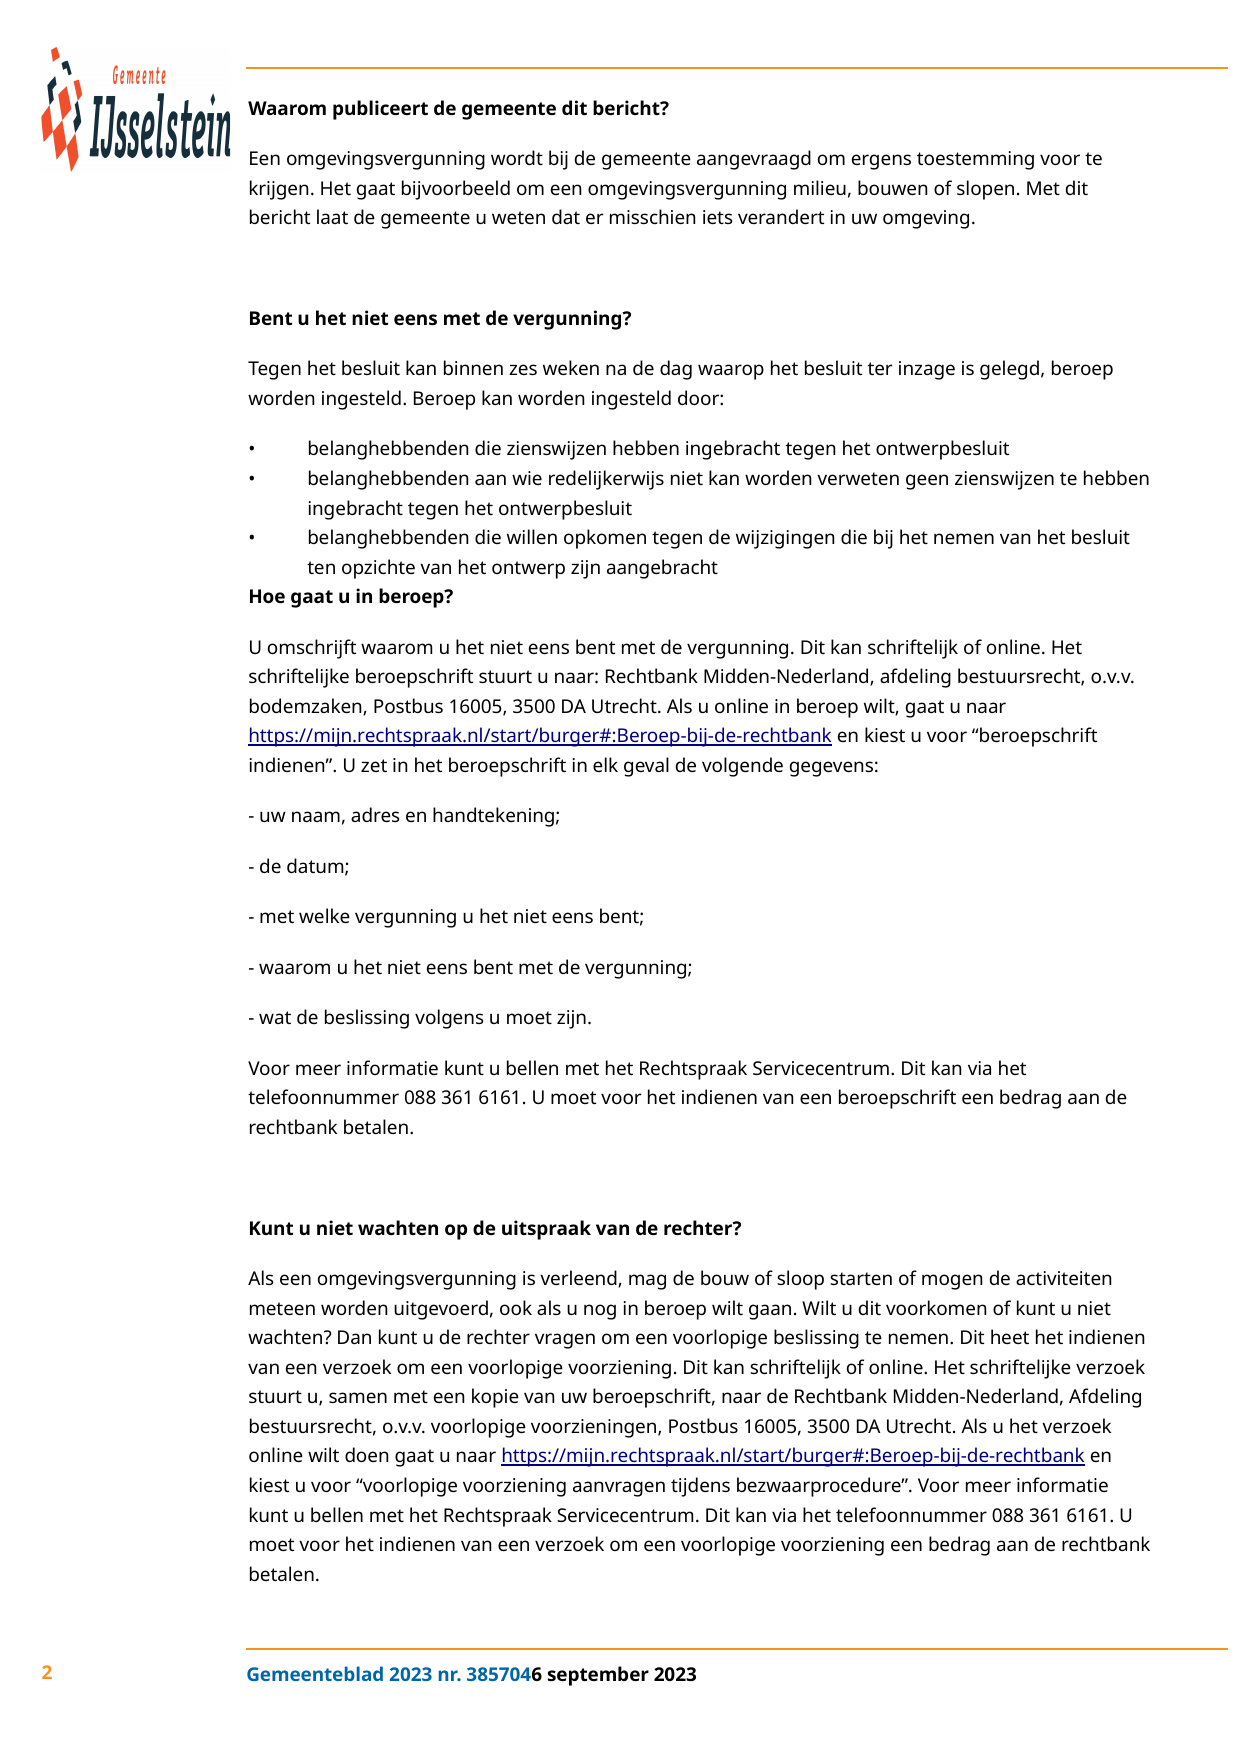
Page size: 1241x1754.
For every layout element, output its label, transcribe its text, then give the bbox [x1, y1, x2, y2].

text Hoe gaat u in beroep? [248, 583, 1152, 609]
picture [41, 47, 231, 172]
list belanghebbenden die zienswijzen hebben ingebracht tegen het ontwerpbesluit [248, 436, 1152, 461]
text Als een omgevingsvergunning is verleend, mag de bouw of sloop starten of mogen de activiteiten meteen worden uitgevoerd, ook als u nog in beroep wilt gaan. Wilt u dit voorkomen of kunt u niet wachten? Dan kunt u de rechter vragen om een voorlopige beslissing te nemen. Dit heet het indienen van een verzoek om een voorlopige voorziening. Dit kan schriftelijk of online. Het schriftelijke verzoek stuurt u, samen met een kopie van uw beroepschrift, naar de Rechtbank Midden-Nederland, Afdeling bestuursrecht, o.v.v. voorlopige voorzieningen, Postbus 16005, 3500 DA Utrecht. Als u het verzoek online wilt doen gaat u naar https://mijn.rechtspraak.nl/start/burger#:Beroep-bij-de-rechtbank en kiest u voor “voorlopige voorziening aanvragen tijdens bezwaarprocedure”. Voor meer informatie kunt u bellen met het Rechtspraak Servicecentrum. Dit kan via het telefoonnummer 088 361 6161. U moet voor het indienen van een verzoek om een voorlopige voorziening een bedrag aan de rechtbank betalen. [248, 1265, 1152, 1587]
text Waarom publiceert de gemeente dit bericht? [248, 95, 1152, 121]
text - waarom u het niet eens bent met de vergunning; [248, 954, 1152, 980]
text - met welke vergunning u het niet eens bent; [248, 903, 1152, 929]
text Tegen het besluit kan binnen zes weken na de dag waarop het besluit ter inzage is gelegd, beroep worden ingesteld. Beroep kan worden ingesteld door: [248, 356, 1152, 411]
text Voor meer informatie kunt u bellen met het Rechtspraak Servicecentrum. Dit kan via het telefoonnummer 088 361 6161. U moet voor het indienen van een beroepschrift een bedrag aan de rechtbank betalen. [248, 1055, 1152, 1140]
list belanghebbenden die willen opkomen tegen de wijzigingen die bij het nemen van het besluit ten opzichte van het ontwerp zijn aangebracht [248, 524, 1152, 580]
text Kunt u niet wachten op de uitspraak van de rechter? [248, 1215, 1152, 1241]
text U omschrijft waarom u het niet eens bent met de vergunning. Dit kan schriftelijk of online. Het schriftelijke beroepschrift stuurt u naar: Rechtbank Midden-Nederland, afdeling bestuursrecht, o.v.v. bodemzaken, Postbus 16005, 3500 DA Utrecht. Als u online in beroep wilt, gaat u naar https://mijn.rechtspraak.nl/start/burger#:Beroep-bij-de-rechtbank en kiest u voor “beroepschrift indienen”. U zet in het beroepschrift in elk geval de volgende gegevens: [248, 634, 1152, 778]
text - de datum; [248, 853, 1152, 879]
text Een omgevingsvergunning wordt bij de gemeente aangevraagd om ergens toestemming voor te krijgen. Het gaat bijvoorbeeld om een omgevingsvergunning milieu, bouwen of slopen. Met dit bericht laat de gemeente u weten dat er misschien iets verandert in uw omgeving. [248, 145, 1152, 230]
text - uw naam, adres en handtekening; [248, 803, 1152, 828]
text Bent u het niet eens met de vergunning? [248, 305, 1152, 331]
list belanghebbenden aan wie redelijkerwijs niet kan worden verweten geen zienswijzen te hebben ingebracht tegen het ontwerpbesluit [248, 465, 1152, 521]
text - wat de beslissing volgens u moet zijn. [248, 1004, 1152, 1030]
